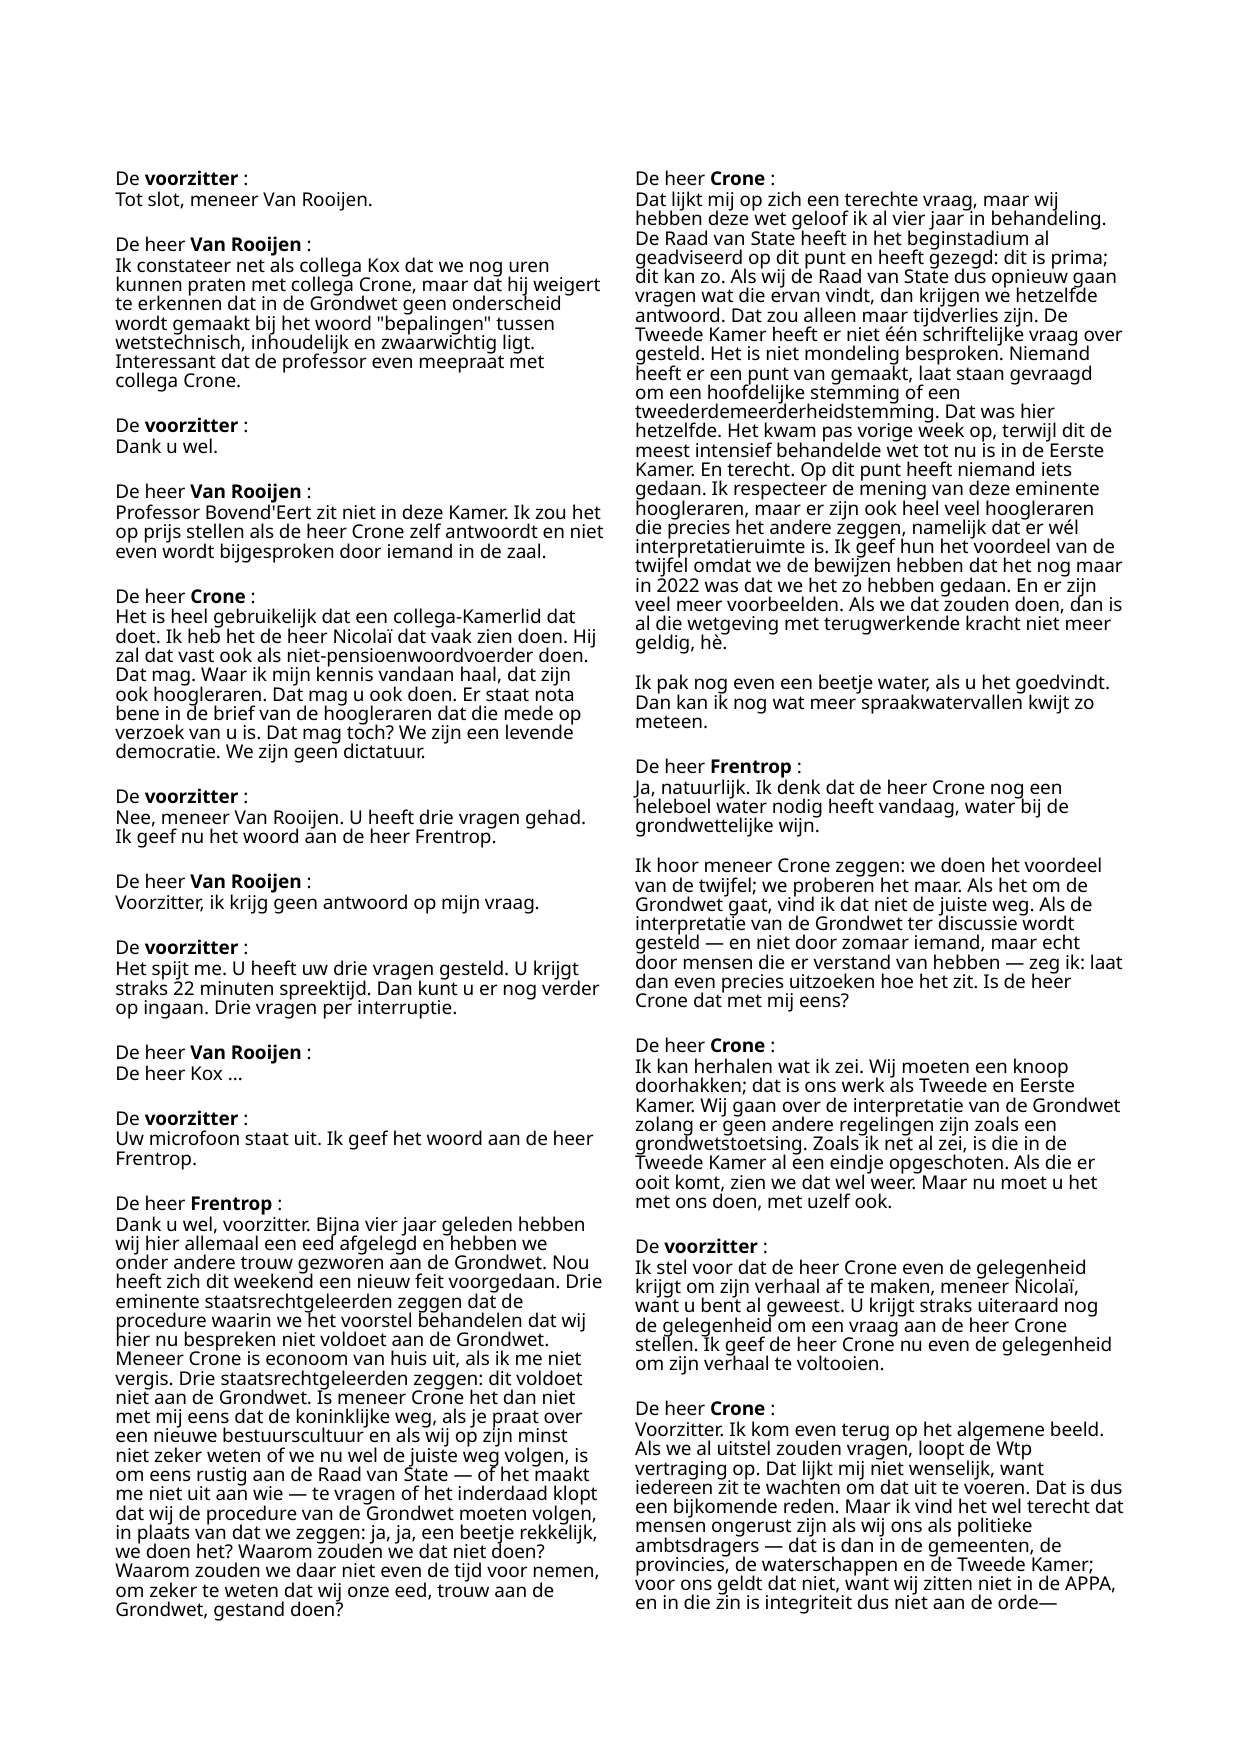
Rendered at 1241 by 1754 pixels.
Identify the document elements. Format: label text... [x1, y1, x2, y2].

text Ik pak nog even een beetje water, als u het goedvindt. Dan kan ik nog wat meer spraakwatervallen kwijt zo meteen. [635, 674, 1125, 732]
text Dat lijkt mij op zich een terechte vraag, maar wij hebben deze wet geloof ik al vier jaar in behandeling. De Raad van State heeft in het beginstadium al geadviseerd op dit punt en heeft gezegd: dit is prima; dit kan zo. Als wij de Raad van State dus opnieuw gaan vragen wat die ervan vindt, dan krijgen we hetzelfde antwoord. Dat zou alleen maar tijdverlies zijn. De Tweede Kamer heeft er niet één schriftelijke vraag over gesteld. Het is niet mondeling besproken. Niemand heeft er een punt van gemaakt, laat staan gevraagd om een hoofdelijke stemming of een tweederdemeerderheidstemming. Dat was hier hetzelfde. Het kwam pas vorige week op, terwijl dit de meest intensief behandelde wet tot nu is in de Eerste Kamer. En terecht. Op dit punt heeft niemand iets gedaan. Ik respecteer de mening van deze eminente hoogleraren, maar er zijn ook heel veel hoogleraren die precies het andere zeggen, namelijk dat er wél interpretatieruimte is. Ik geef hun het voordeel van de twijfel omdat we de bewijzen hebben dat het nog maar in 2022 was dat we het zo hebben gedaan. En er zijn veel meer voorbeelden. Als we dat zouden doen, dan is al die wetgeving met terugwerkende kracht niet meer geldig, hè. [635, 191, 1125, 654]
text De heer Frentrop : [635, 753, 1125, 779]
text De voorzitter : [115, 934, 605, 960]
text Ik kan herhalen wat ik zei. Wij moeten een knoop doorhakken; dat is ons werk als Tweede en Eerste Kamer. Wij gaan over de interpretatie van de Grondwet zolang er geen andere regelingen zijn zoals een grondwetstoetsing. Zoals ik net al zei, is die in de Tweede Kamer al een eindje opgeschoten. Als die er ooit komt, zien we dat wel weer. Maar nu moet u het met ons doen, met uzelf ook. [635, 1058, 1125, 1212]
text De heer Crone : [635, 165, 1125, 191]
text Tot slot, meneer Van Rooijen. [115, 191, 605, 210]
text De heer Van Rooijen : [115, 869, 605, 894]
text Ik stel voor dat de heer Crone even de gelegenheid krijgt om zijn verhaal af te maken, meneer Nicolaï, want u bent al geweest. U krijgt straks uiteraard nog de gelegenheid om een vraag aan de heer Crone stellen. Ik geef de heer Crone nu even de gelegenheid om zijn verhaal te voltooien. [635, 1259, 1125, 1374]
text Het is heel gebruikelijk dat een collega-Kamerlid dat doet. Ik heb het de heer Nicolaï dat vaak zien doen. Hij zal dat vast ook als niet-pensioenwoordvoerder doen. Dat mag. Waar ik mijn kennis vandaan haal, dat zijn ook hoogleraren. Dat mag u ook doen. Er staat nota bene in de brief van de hoogleraren dat die mede op verzoek van u is. Dat mag toch? We zijn een levende democratie. We zijn geen dictatuur. [115, 608, 605, 763]
text Ik hoor meneer Crone zeggen: we doen het voordeel van de twijfel; we proberen het maar. Als het om de Grondwet gaat, vind ik dat niet de juiste weg. Als de interpretatie van de Grondwet ter discussie wordt gesteld — en niet door zomaar iemand, maar echt door mensen die er verstand van hebben — zeg ik: laat dan even precies uitzoeken hoe het zit. Is de heer Crone dat met mij eens? [635, 857, 1125, 1011]
text De heer Van Rooijen : [115, 231, 605, 257]
text De heer Van Rooijen : [115, 1039, 605, 1064]
text De heer Crone : [115, 583, 605, 608]
text Ik constateer net als collega Kox dat we nog uren kunnen praten met collega Crone, maar dat hij weigert te erkennen dat in de Grondwet geen onderscheid wordt gemaakt bij het woord "bepalingen" tussen wetstechnisch, inhoudelijk en zwaarwichtig ligt. Interessant dat de professor even meepraat met collega Crone. [115, 257, 605, 392]
text Nee, meneer Van Rooijen. U heeft drie vragen gehad. Ik geef nu het woord aan de heer Frentrop. [115, 809, 605, 848]
text Dank u wel, voorzitter. Bijna vier jaar geleden hebben wij hier allemaal een eed afgelegd en hebben we onder andere trouw gezworen aan de Grondwet. Nou heeft zich dit weekend een nieuw feit voorgedaan. Drie eminente staatsrechtgeleerden zeggen dat de procedure waarin we het voorstel behandelen dat wij hier nu bespreken niet voldoet aan de Grondwet. Meneer Crone is econoom van huis uit, als ik me niet vergis. Drie staatsrechtgeleerden zeggen: dit voldoet niet aan de Grondwet. Is meneer Crone het dan niet met mij eens dat de koninklijke weg, als je praat over een nieuwe bestuurscultuur en als wij op zijn minst niet zeker weten of we nu wel de juiste weg volgen, is om eens rustig aan de Raad van State — of het maakt me niet uit aan wie — te vragen of het inderdaad klopt dat wij de procedure van de Grondwet moeten volgen, in plaats van dat we zeggen: ja, ja, een beetje rekkelijk, we doen het? Waarom zouden we dat niet doen? Waarom zouden we daar niet even de tijd voor nemen, om zeker te weten dat wij onze eed, trouw aan de Grondwet, gestand doen? [115, 1216, 605, 1620]
text De heer Crone : [635, 1032, 1125, 1058]
text De voorzitter : [115, 165, 605, 191]
text Professor Bovend'Eert zit niet in deze Kamer. Ik zou het op prijs stellen als de heer Crone zelf antwoordt en niet even wordt bijgesproken door iemand in de zaal. [115, 504, 605, 562]
text De heer Kox … [115, 1064, 605, 1084]
text De heer Van Rooijen : [115, 478, 605, 504]
text De heer Frentrop : [115, 1190, 605, 1216]
text De heer Crone : [635, 1395, 1125, 1421]
text De voorzitter : [115, 783, 605, 809]
text De voorzitter : [115, 1105, 605, 1130]
text Het spijt me. U heeft uw drie vragen gesteld. U krijgt straks 22 minuten spreektijd. Dan kunt u er nog verder op ingaan. Drie vragen per interruptie. [115, 960, 605, 1018]
text Voorzitter. Ik kom even terug op het algemene beeld. Als we al uitstel zouden vragen, loopt de Wtp vertraging op. Dat lijkt mij niet wenselijk, want iedereen zit te wachten om dat uit te voeren. Dat is dus een bijkomende reden. Maar ik vind het wel terecht dat mensen ongerust zijn als wij ons als politieke ambtsdragers — dat is dan in de gemeenten, de provincies, de waterschappen en de Tweede Kamer; voor ons geldt dat niet, want wij zitten niet in de APPA, en in die zin is integriteit dus niet aan de orde— [635, 1421, 1125, 1614]
text Uw microfoon staat uit. Ik geef het woord aan de heer Frentrop. [115, 1130, 605, 1169]
text De voorzitter : [115, 413, 605, 438]
text Dank u wel. [115, 438, 605, 458]
text Ja, natuurlijk. Ik denk dat de heer Crone nog een heleboel water nodig heeft vandaag, water bij de grondwettelijke wijn. [635, 779, 1125, 837]
text De voorzitter : [635, 1233, 1125, 1259]
text Voorzitter, ik krijg geen antwoord op mijn vraag. [115, 894, 605, 914]
